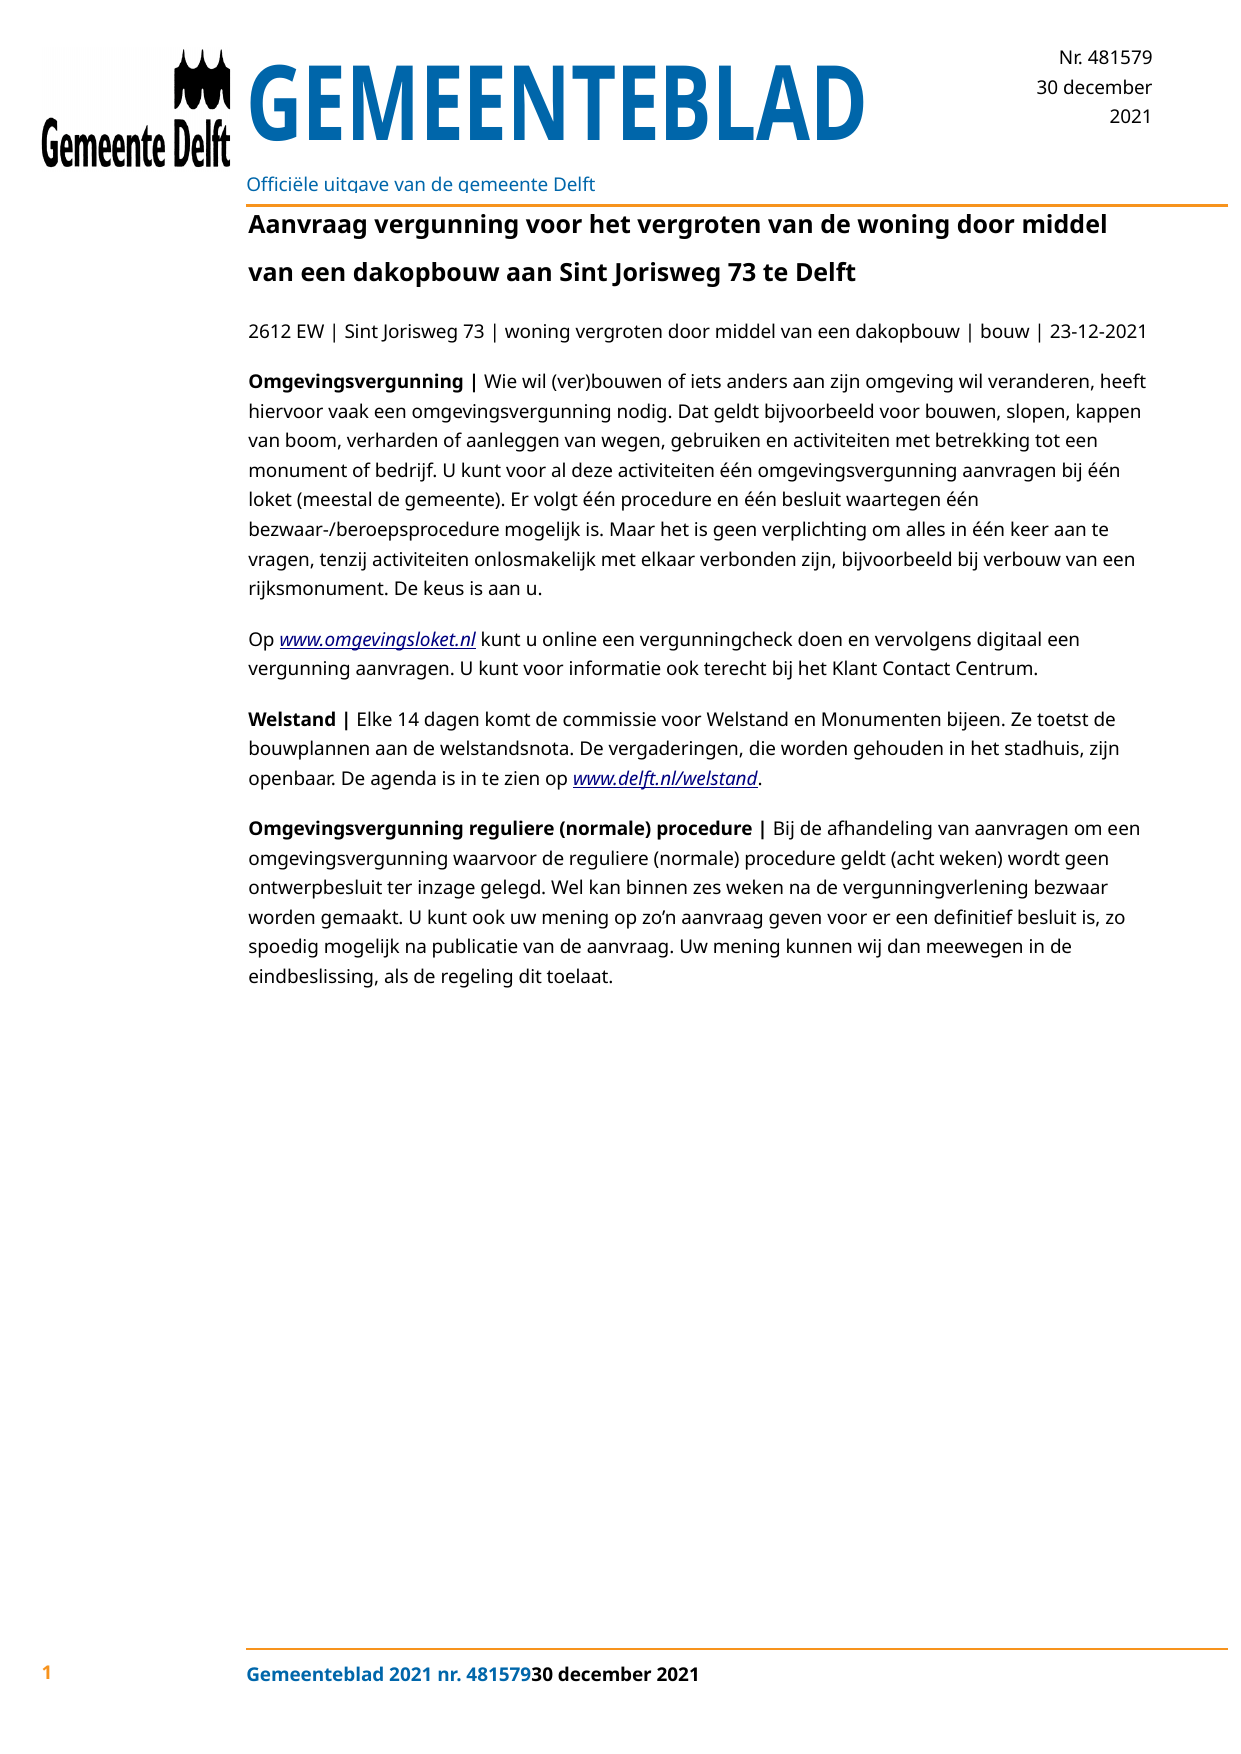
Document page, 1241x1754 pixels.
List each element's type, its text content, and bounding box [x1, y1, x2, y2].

text Welstand | Elke 14 dagen komt de commissie voor Welstand en Monumenten bijeen. Ze toetst de bouwplannen aan de welstandsnota. De vergaderingen, die worden gehouden in het stadhuis, zijn openbaar. De agenda is in te zien op www.delft.nl/welstand. [248, 706, 1152, 791]
text Omgevingsvergunning | Wie wil (ver)bouwen of iets anders aan zijn omgeving wil veranderen, heeft hiervoor vaak een omgevingsvergunning nodig. Dat geldt bijvoorbeeld voor bouwen, slopen, kappen van boom, verharden of aanleggen van wegen, gebruiken en activiteiten met betrekking tot een monument of bedrijf. U kunt voor al deze activiteiten één omgevingsvergunning aanvragen bij één loket (meestal de gemeente). Er volgt één procedure en één besluit waartegen één bezwaar-/beroepsprocedure mogelijk is. Maar het is geen verplichting om alles in één keer aan te vragen, tenzij activiteiten onlosmakelijk met elkaar verbonden zijn, bijvoorbeeld bij verbouw van een rijksmonument. De keus is aan u. [248, 368, 1152, 601]
picture [41, 47, 231, 172]
text Op www.omgevingsloket.nl kunt u online een vergunningcheck doen en vervolgens digitaal een vergunning aanvragen. U kunt voor informatie ook terecht bij het Klant Contact Centrum. [248, 626, 1152, 681]
text 2612 EW | Sint Jorisweg 73 | woning vergroten door middel van een dakopbouw | bouw | 23-12-2021 [248, 318, 1152, 344]
text Omgevingsvergunning reguliere (normale) procedure | Bij de afhandeling van aanvragen om een omgevingsvergunning waarvoor de reguliere (normale) procedure geldt (acht weken) wordt geen ontwerpbesluit ter inzage gelegd. Wel kan binnen zes weken na de vergunningverlening bezwaar worden gemaakt. U kunt ook uw mening op zo’n aanvraag geven voor er een definitief besluit is, zo spoedig mogelijk na publicatie van de aanvraag. Uw mening kunnen wij dan meewegen in de eindbeslissing, als de regeling dit toelaat. [248, 815, 1152, 989]
text Aanvraag vergunning voor het vergroten van de woning door middel van een dakopbouw aan Sint Jorisweg 73 te Delft [248, 207, 1152, 288]
